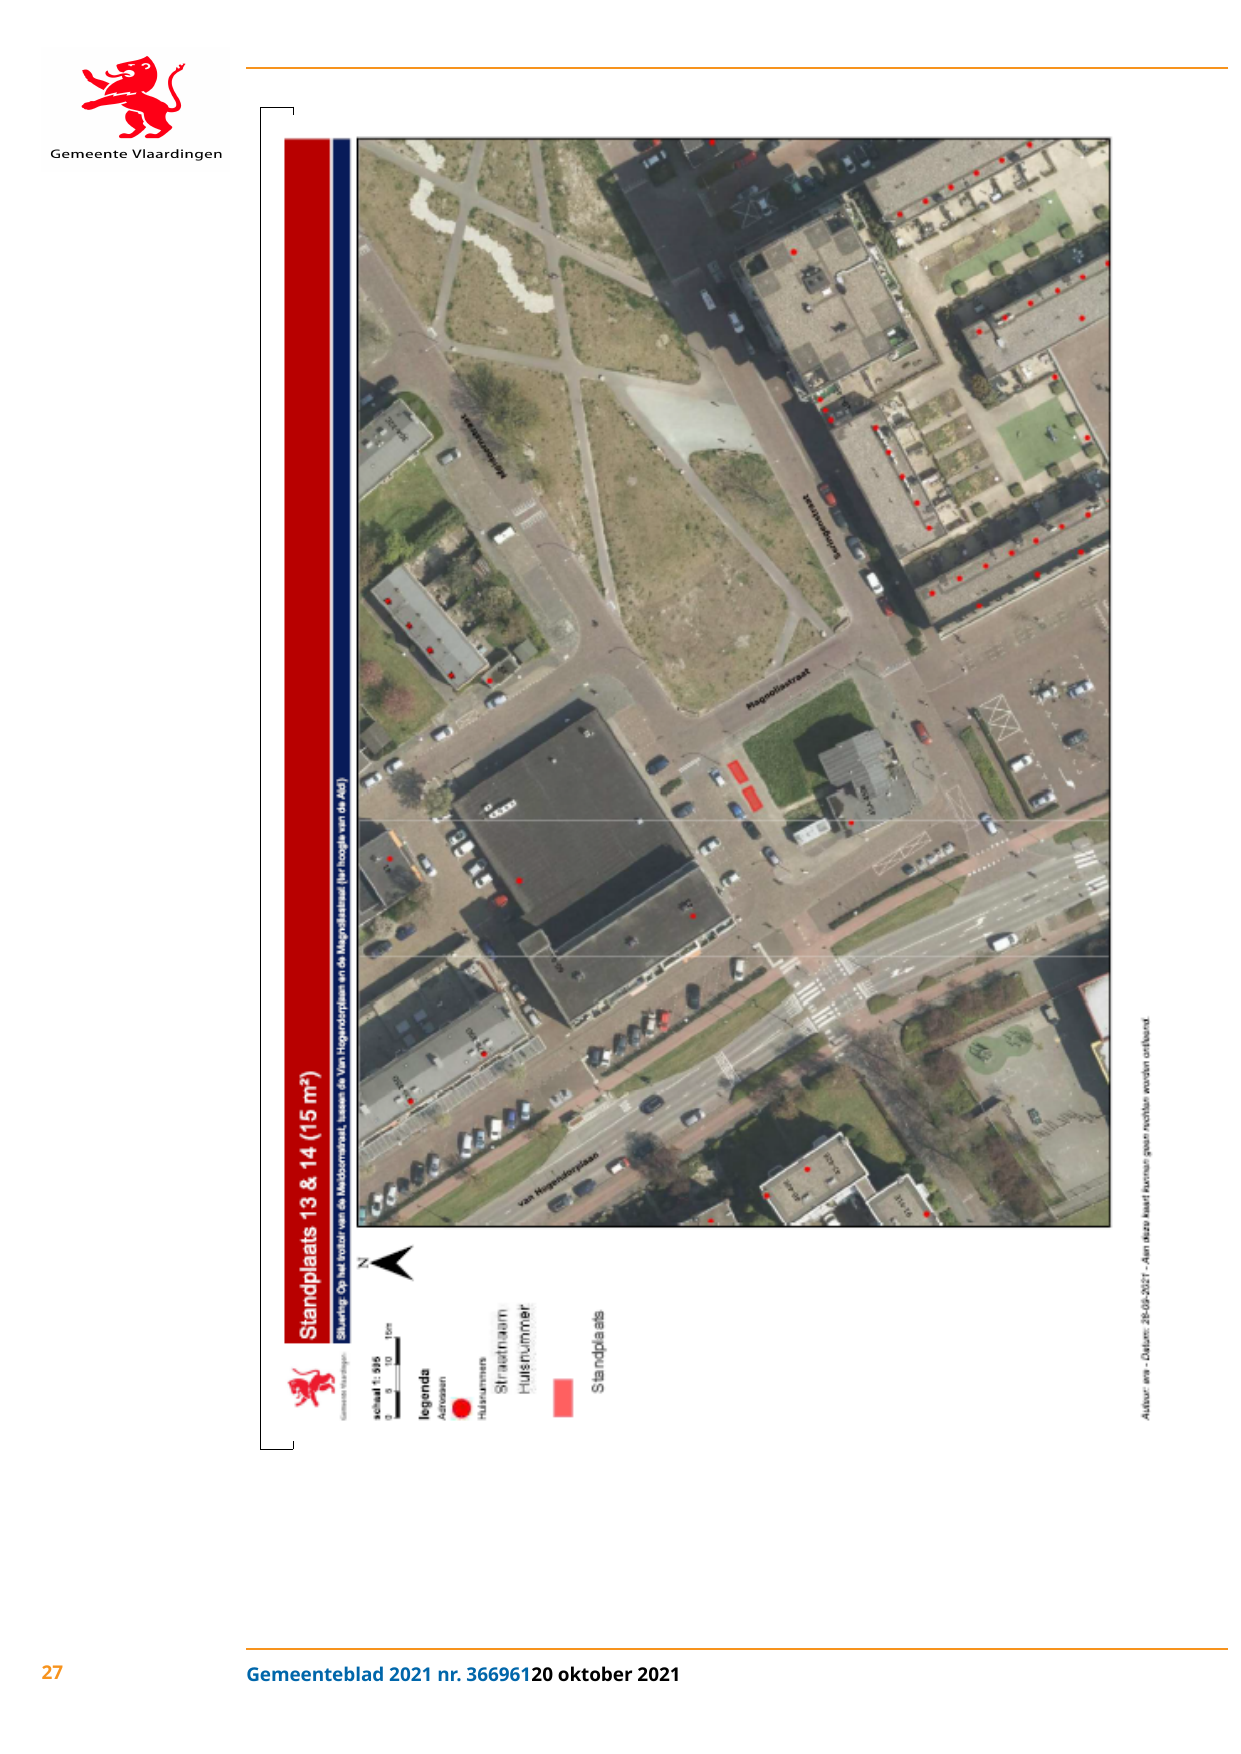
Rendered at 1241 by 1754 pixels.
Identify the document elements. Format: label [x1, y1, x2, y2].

picture [268, 115, 1173, 1441]
picture [41, 47, 231, 172]
